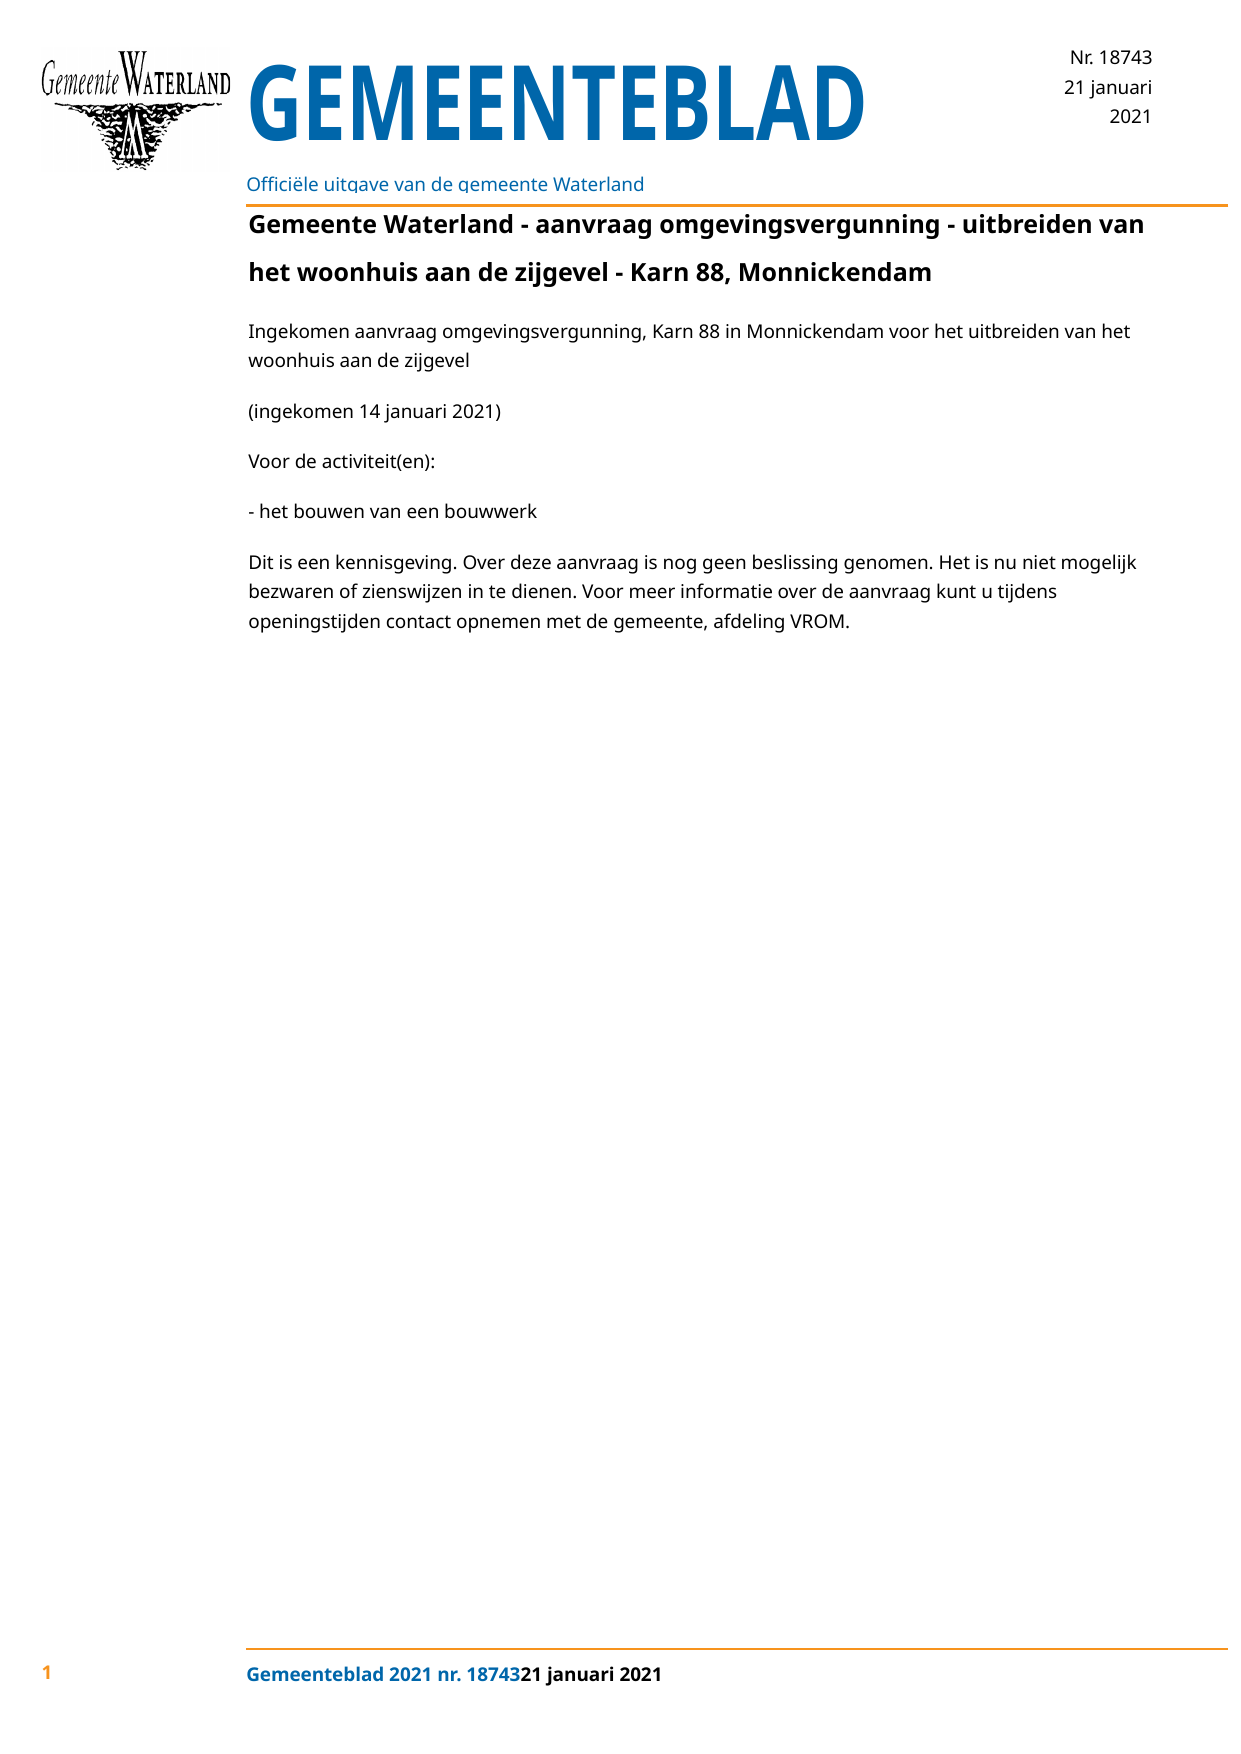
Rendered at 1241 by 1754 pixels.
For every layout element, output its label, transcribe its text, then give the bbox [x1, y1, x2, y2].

text - het bouwen van een bouwwerk [248, 499, 1152, 524]
text (ingekomen 14 januari 2021) [248, 398, 1152, 424]
picture [41, 47, 231, 172]
text Gemeente Waterland - aanvraag omgevingsvergunning - uitbreiden van het woonhuis aan de zijgevel - Karn 88, Monnickendam [248, 207, 1152, 288]
text Voor de activiteit(en): [248, 448, 1152, 474]
text Ingekomen aanvraag omgevingsvergunning, Karn 88 in Monnickendam voor het uitbreiden van het woonhuis aan de zijgevel [248, 318, 1152, 373]
text Dit is een kennisgeving. Over deze aanvraag is nog geen beslissing genomen. Het is nu niet mogelijk bezwaren of zienswijzen in te dienen. Voor meer informatie over de aanvraag kunt u tijdens openingstijden contact opnemen met de gemeente, afdeling VROM. [248, 549, 1152, 634]
